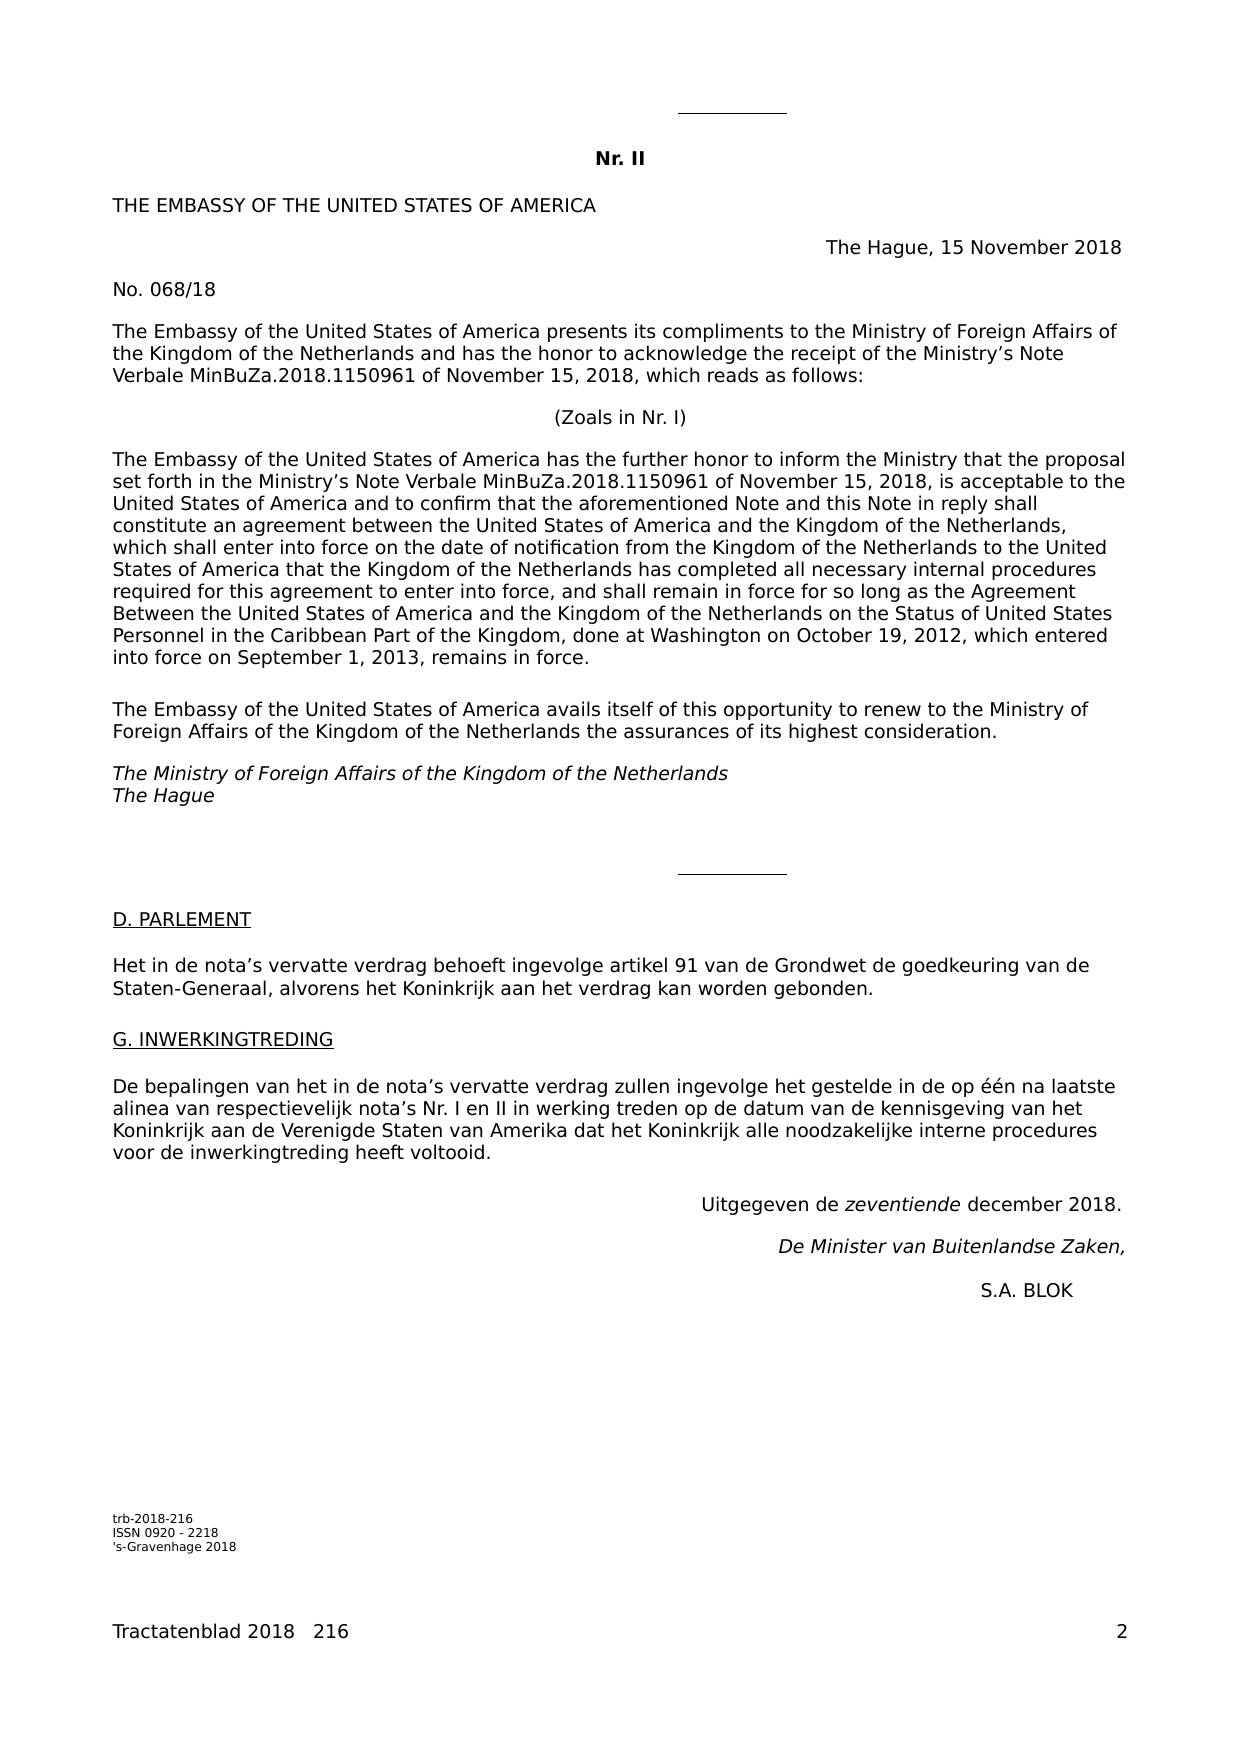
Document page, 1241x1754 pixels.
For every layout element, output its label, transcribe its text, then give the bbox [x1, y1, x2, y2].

text THE EMBASSY OF THE UNITED STATES OF AMERICA [112, 195, 1128, 217]
text De bepalingen van het in de nota’s vervatte verdrag zullen ingevolge het gestelde in de op één na laatste alinea van respectievelijk nota’s Nr. I en II in werking treden op de datum van de kennisgeving van het Koninkrijk aan de Verenigde Staten van Amerika dat het Koninkrijk alle noodzakelijke interne procedures voor de inwerkingtreding heeft voltooid. [112, 1076, 1128, 1164]
subtitle Nr. II [112, 148, 1128, 170]
subtitle G. INWERKINGTREDING [112, 1029, 1128, 1051]
text The Embassy of the United States of America has the further honor to inform the Ministry that the proposal set forth in the Ministry’s Note Verbale MinBuZa.2018.1150961 of November 15, 2018, is acceptable to the United States of America and to confirm that the aforementioned Note and this Note in reply shall constitute an agreement between the United States of America and the Kingdom of the Netherlands, which shall enter into force on the date of notification from the Kingdom of the Netherlands to the United States of America that the Kingdom of the Netherlands has completed all necessary internal procedures required for this agreement to enter into force, and shall remain in force for so long as the Agreement Between the United States of America and the Kingdom of the Netherlands on the Status of United States Personnel in the Caribbean Part of the Kingdom, done at Washington on October 19, 2012, which entered into force on September 1, 2013, remains in force. [112, 449, 1128, 668]
text (Zoals in Nr. I) [112, 407, 1128, 429]
text The Ministry of Foreign Affairs of the Kingdom of the Netherlands [112, 762, 1128, 784]
text The Hague, 15 November 2018 [112, 237, 1128, 259]
text The Hague [112, 784, 1128, 806]
text Het in de nota’s vervatte verdrag behoeft ingevolge artikel 91 van de Grondwet de goedkeuring van de Staten-Generaal, alvorens het Koninkrijk aan het verdrag kan worden gebonden. [112, 955, 1128, 999]
subtitle D. PARLEMENT [112, 908, 1128, 930]
text The Embassy of the United States of America avails itself of this opportunity to renew to the Ministry of Foreign Affairs of the Kingdom of the Netherlands the assurances of its highest consideration. [112, 698, 1128, 742]
text trb-2018-216 [112, 1512, 346, 1526]
text No. 068/18 [112, 279, 1128, 301]
text Uitgegeven de zeventiende december 2018. [112, 1194, 1128, 1216]
text 's-Gravenhage 2018 [112, 1540, 346, 1554]
text The Embassy of the United States of America presents its compliments to the Ministry of Foreign Affairs of the Kingdom of the Netherlands and has the honor to acknowledge the receipt of the Ministry’s Note Verbale MinBuZa.2018.1150961 of November 15, 2018, which reads as follows: [112, 321, 1128, 387]
text ISSN 0920 - 2218 [112, 1526, 346, 1540]
text De Minister van Buitenlandse Zaken, S.A. BLOK [112, 1236, 1128, 1302]
